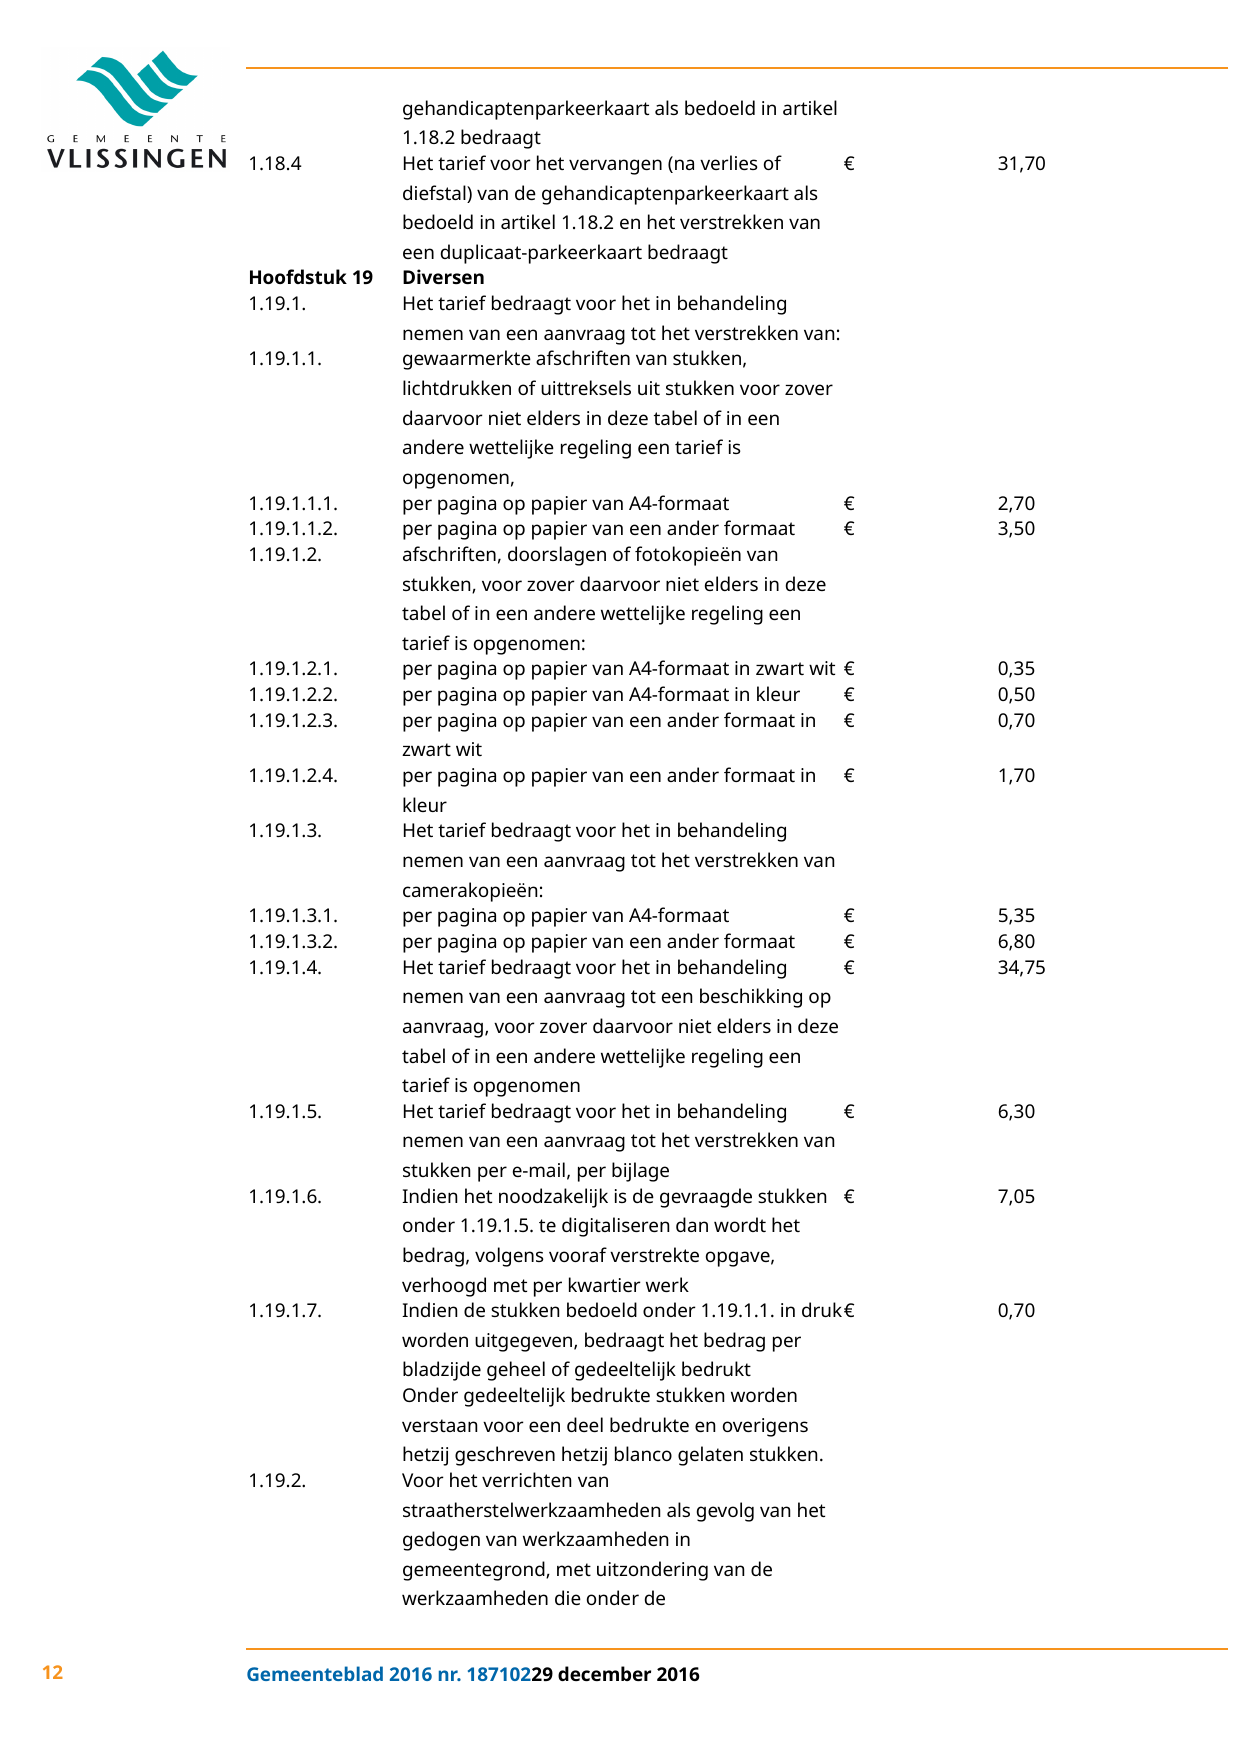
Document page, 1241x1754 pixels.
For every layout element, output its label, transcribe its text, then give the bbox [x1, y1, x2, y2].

table_cell € [844, 656, 998, 681]
table_cell Hoofdstuk 19 [248, 265, 402, 290]
table_cell 1.19.1.6. [248, 1183, 402, 1297]
table_cell € [844, 681, 998, 707]
table_cell € [844, 490, 998, 515]
table_cell 0,70 [998, 707, 1152, 762]
table_cell [844, 265, 998, 290]
table_cell per pagina op papier van een ander formaat in kleur [402, 763, 844, 818]
table_cell Het tarief bedraagt voor het in behandeling nemen van een aanvraag tot het verstrekken van stukken per e-mail, per bijlage [402, 1098, 844, 1183]
table_cell 1.18.4 [248, 150, 402, 264]
table_cell per pagina op papier van een ander formaat [402, 928, 844, 954]
table_cell € [844, 954, 998, 1098]
table_cell gehandicaptenparkeerkaart als bedoeld in artikel 1.18.2 bedraagt [402, 95, 844, 150]
table_cell € [844, 707, 998, 762]
table_cell Indien het noodzakelijk is de gevraagde stukken onder 1.19.1.5. te digitaliseren dan wordt het bedrag, volgens vooraf verstrekte opgave, verhoogd met per kwartier werk [402, 1183, 844, 1297]
table_cell 6,80 [998, 928, 1152, 954]
table_cell [844, 290, 998, 346]
table_cell 1.19.1.2. [248, 541, 402, 656]
table_cell 3,50 [998, 515, 1152, 541]
table_cell 1.19.1.2.1. [248, 656, 402, 681]
table_cell [998, 95, 1152, 150]
table_cell Indien de stukken bedoeld onder 1.19.1.1. in druk worden uitgegeven, bedraagt het bedrag per bladzijde geheel of gedeeltelijk bedrukt [402, 1298, 844, 1382]
table_cell 1.19.1.1.1. [248, 490, 402, 515]
table_cell 5,35 [998, 903, 1152, 928]
table_cell 0,50 [998, 681, 1152, 707]
table_cell [998, 346, 1152, 490]
table_cell € [844, 903, 998, 928]
table_cell Voor het verrichten van straatherstelwerkzaamheden als gevolg van het gedogen van werkzaamheden in gemeentegrond, met uitzondering van de werkzaamheden die onder de [402, 1467, 844, 1611]
table_cell [998, 265, 1152, 290]
table_cell € [844, 1298, 998, 1382]
table_cell € [844, 515, 998, 541]
table_cell Onder gedeeltelijk bedrukte stukken worden verstaan voor een deel bedrukte en overigens hetzij geschreven hetzij blanco gelaten stukken. [402, 1383, 844, 1467]
table_cell Het tarief bedraagt voor het in behandeling nemen van een aanvraag tot het verstrekken van camerakopieën: [402, 818, 844, 903]
table_cell gewaarmerkte afschriften van stukken, lichtdrukken of uittreksels uit stukken voor zover daarvoor niet elders in deze tabel of in een andere wettelijke regeling een tarief is opgenomen, [402, 346, 844, 490]
table_cell € [844, 1098, 998, 1183]
table_cell 6,30 [998, 1098, 1152, 1183]
table_cell [998, 541, 1152, 656]
table_cell [998, 1383, 1152, 1467]
table_cell Diversen [402, 265, 844, 290]
table_cell afschriften, doorslagen of fotokopieën van stukken, voor zover daarvoor niet elders in deze tabel of in een andere wettelijke regeling een tarief is opgenomen: [402, 541, 844, 656]
table_cell per pagina op papier van A4-formaat in kleur [402, 681, 844, 707]
table_cell 1.19.2. [248, 1467, 402, 1611]
picture [41, 47, 231, 172]
table_cell Het tarief bedraagt voor het in behandeling nemen van een aanvraag tot een beschikking op aanvraag, voor zover daarvoor niet elders in deze tabel of in een andere wettelijke regeling een tarief is opgenomen [402, 954, 844, 1098]
table_cell 1.19.1.1.2. [248, 515, 402, 541]
table_cell 1.19.1.4. [248, 954, 402, 1098]
table_cell [998, 818, 1152, 903]
table_cell [844, 541, 998, 656]
table_cell 31,70 [998, 150, 1152, 264]
table_cell 34,75 [998, 954, 1152, 1098]
table_cell 1.19.1. [248, 290, 402, 346]
table_cell 0,70 [998, 1298, 1152, 1382]
table_cell per pagina op papier van een ander formaat in zwart wit [402, 707, 844, 762]
table_cell [998, 1467, 1152, 1611]
table_cell 1.19.1.7. [248, 1298, 402, 1382]
table_cell [844, 818, 998, 903]
table_cell Het tarief bedraagt voor het in behandeling nemen van een aanvraag tot het verstrekken van: [402, 290, 844, 346]
table_cell 7,05 [998, 1183, 1152, 1297]
table_cell € [844, 1183, 998, 1297]
table_cell € [844, 763, 998, 818]
table_cell [844, 1383, 998, 1467]
table_cell [998, 290, 1152, 346]
table_cell per pagina op papier van A4-formaat [402, 903, 844, 928]
table_cell per pagina op papier van A4-formaat in zwart wit [402, 656, 844, 681]
table_cell [844, 1467, 998, 1611]
table_cell € [844, 150, 998, 264]
table_cell [844, 346, 998, 490]
table_cell 2,70 [998, 490, 1152, 515]
table_cell [844, 95, 998, 150]
table_cell per pagina op papier van een ander formaat [402, 515, 844, 541]
table_cell 1.19.1.5. [248, 1098, 402, 1183]
table_cell 0,35 [998, 656, 1152, 681]
table_cell 1.19.1.3.1. [248, 903, 402, 928]
table_cell € [844, 928, 998, 954]
table_cell 1.19.1.3.2. [248, 928, 402, 954]
table_cell 1.19.1.2.2. [248, 681, 402, 707]
table_cell 1,70 [998, 763, 1152, 818]
table_cell 1.19.1.1. [248, 346, 402, 490]
table_cell per pagina op papier van A4-formaat [402, 490, 844, 515]
table_cell 1.19.1.2.3. [248, 707, 402, 762]
table_cell 1.19.1.2.4. [248, 763, 402, 818]
table_cell 1.19.1.3. [248, 818, 402, 903]
table_cell Het tarief voor het vervangen (na verlies of diefstal) van de gehandicaptenparkeerkaart als bedoeld in artikel 1.18.2 en het verstrekken van een duplicaat-parkeerkaart bedraagt [402, 150, 844, 264]
table_cell [248, 95, 402, 150]
table_cell [248, 1383, 402, 1467]
